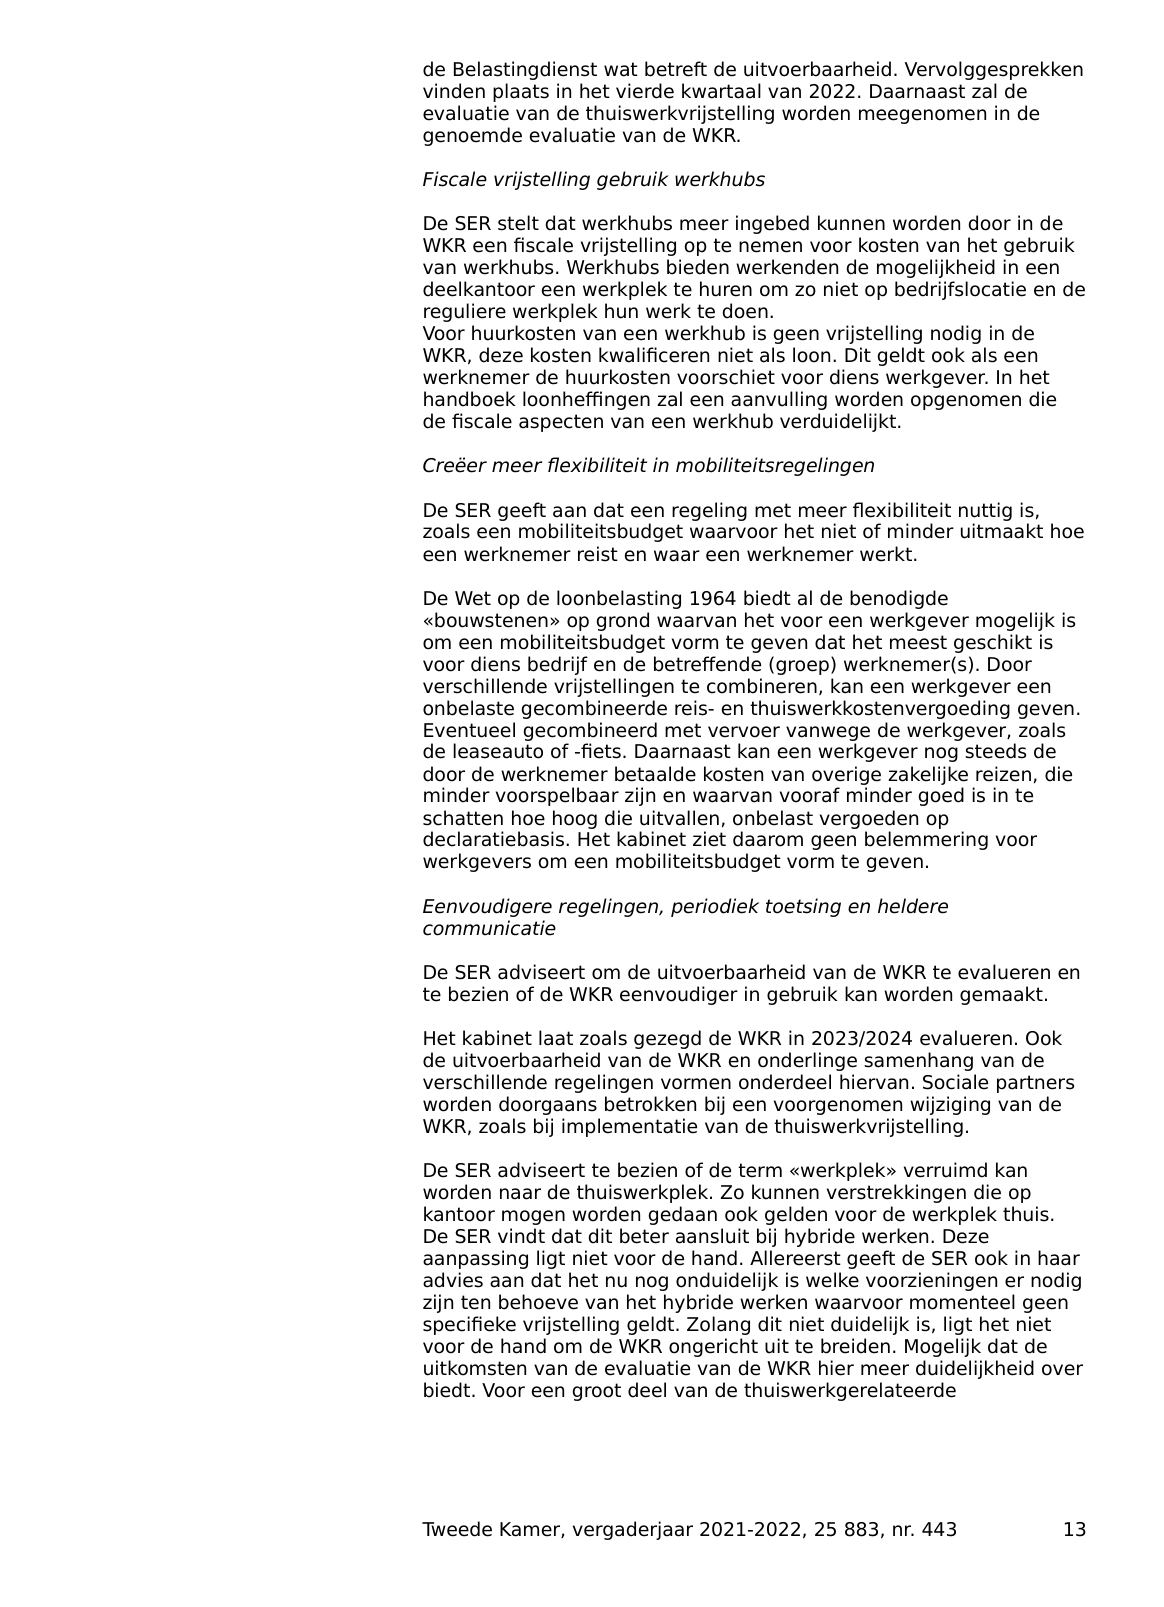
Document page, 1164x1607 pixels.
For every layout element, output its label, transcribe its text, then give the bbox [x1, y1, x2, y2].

subtitle Fiscale vrijstelling gebruik werkhubs [422, 169, 1087, 191]
text De SER geeft aan dat een regeling met meer flexibiliteit nuttig is, zoals een mobiliteitsbudget waarvoor het niet of minder uitmaakt hoe een werknemer reist en waar een werknemer werkt. [422, 499, 1087, 565]
text De SER stelt dat werkhubs meer ingebed kunnen worden door in de WKR een fiscale vrijstelling op te nemen voor kosten van het gebruik van werkhubs. Werkhubs bieden werkenden de mogelijkheid in een deelkantoor een werkplek te huren om zo niet op bedrijfslocatie en de reguliere werkplek hun werk te doen. [422, 213, 1087, 323]
text De SER adviseert te bezien of de term «werkplek» verruimd kan worden naar de thuiswerkplek. Zo kunnen verstrekkingen die op kantoor mogen worden gedaan ook gelden voor de werkplek thuis. De SER vindt dat dit beter aansluit bij hybride werken. Deze aanpassing ligt niet voor de hand. Allereerst geeft de SER ook in haar advies aan dat het nu nog onduidelijk is welke voorzieningen er nodig zijn ten behoeve van het hybride werken waarvoor momenteel geen specifieke vrijstelling geldt. Zolang dit niet duidelijk is, ligt het niet voor de hand om de WKR ongericht uit te breiden. Mogelijk dat de uitkomsten van de evaluatie van de WKR hier meer duidelijkheid over biedt. Voor een groot deel van de thuiswerkgerelateerde [422, 1160, 1087, 1402]
subtitle Creëer meer flexibiliteit in mobiliteitsregelingen [422, 455, 1087, 477]
text De SER adviseert om de uitvoerbaarheid van de WKR te evalueren en te bezien of de WKR eenvoudiger in gebruik kan worden gemaakt. [422, 962, 1087, 1006]
text Het kabinet laat zoals gezegd de WKR in 2023/2024 evalueren. Ook de uitvoerbaarheid van de WKR en onderlinge samenhang van de verschillende regelingen vormen onderdeel hiervan. Sociale partners worden doorgaans betrokken bij een voorgenomen wijziging van de WKR, zoals bij implementatie van de thuiswerkvrijstelling. [422, 1028, 1087, 1138]
subtitle Eenvoudigere regelingen, periodiek toetsing en heldere communicatie [422, 896, 1087, 939]
text de Belastingdienst wat betreft de uitvoerbaarheid. Vervolggesprekken vinden plaats in het vierde kwartaal van 2022. Daarnaast zal de evaluatie van de thuiswerkvrijstelling worden meegenomen in de genoemde evaluatie van de WKR. [422, 59, 1087, 147]
text De Wet op de loonbelasting 1964 biedt al de benodigde «bouwstenen» op grond waarvan het voor een werkgever mogelijk is om een mobiliteitsbudget vorm te geven dat het meest geschikt is voor diens bedrijf en de betreffende (groep) werknemer(s). Door verschillende vrijstellingen te combineren, kan een werkgever een onbelaste gecombineerde reis- en thuiswerkkostenvergoeding geven. Eventueel gecombineerd met vervoer vanwege de werkgever, zoals de leaseauto of -fiets. Daarnaast kan een werkgever nog steeds de door de werknemer betaalde kosten van overige zakelijke reizen, die minder voorspelbaar zijn en waarvan vooraf minder goed is in te schatten hoe hoog die uitvallen, onbelast vergoeden op declaratiebasis. Het kabinet ziet daarom geen belemmering voor werkgevers om een mobiliteitsbudget vorm te geven. [422, 588, 1087, 873]
text Voor huurkosten van een werkhub is geen vrijstelling nodig in de WKR, deze kosten kwalificeren niet als loon. Dit geldt ook als een werknemer de huurkosten voorschiet voor diens werkgever. In het handboek loonheffingen zal een aanvulling worden opgenomen die de fiscale aspecten van een werkhub verduidelijkt. [422, 323, 1087, 433]
